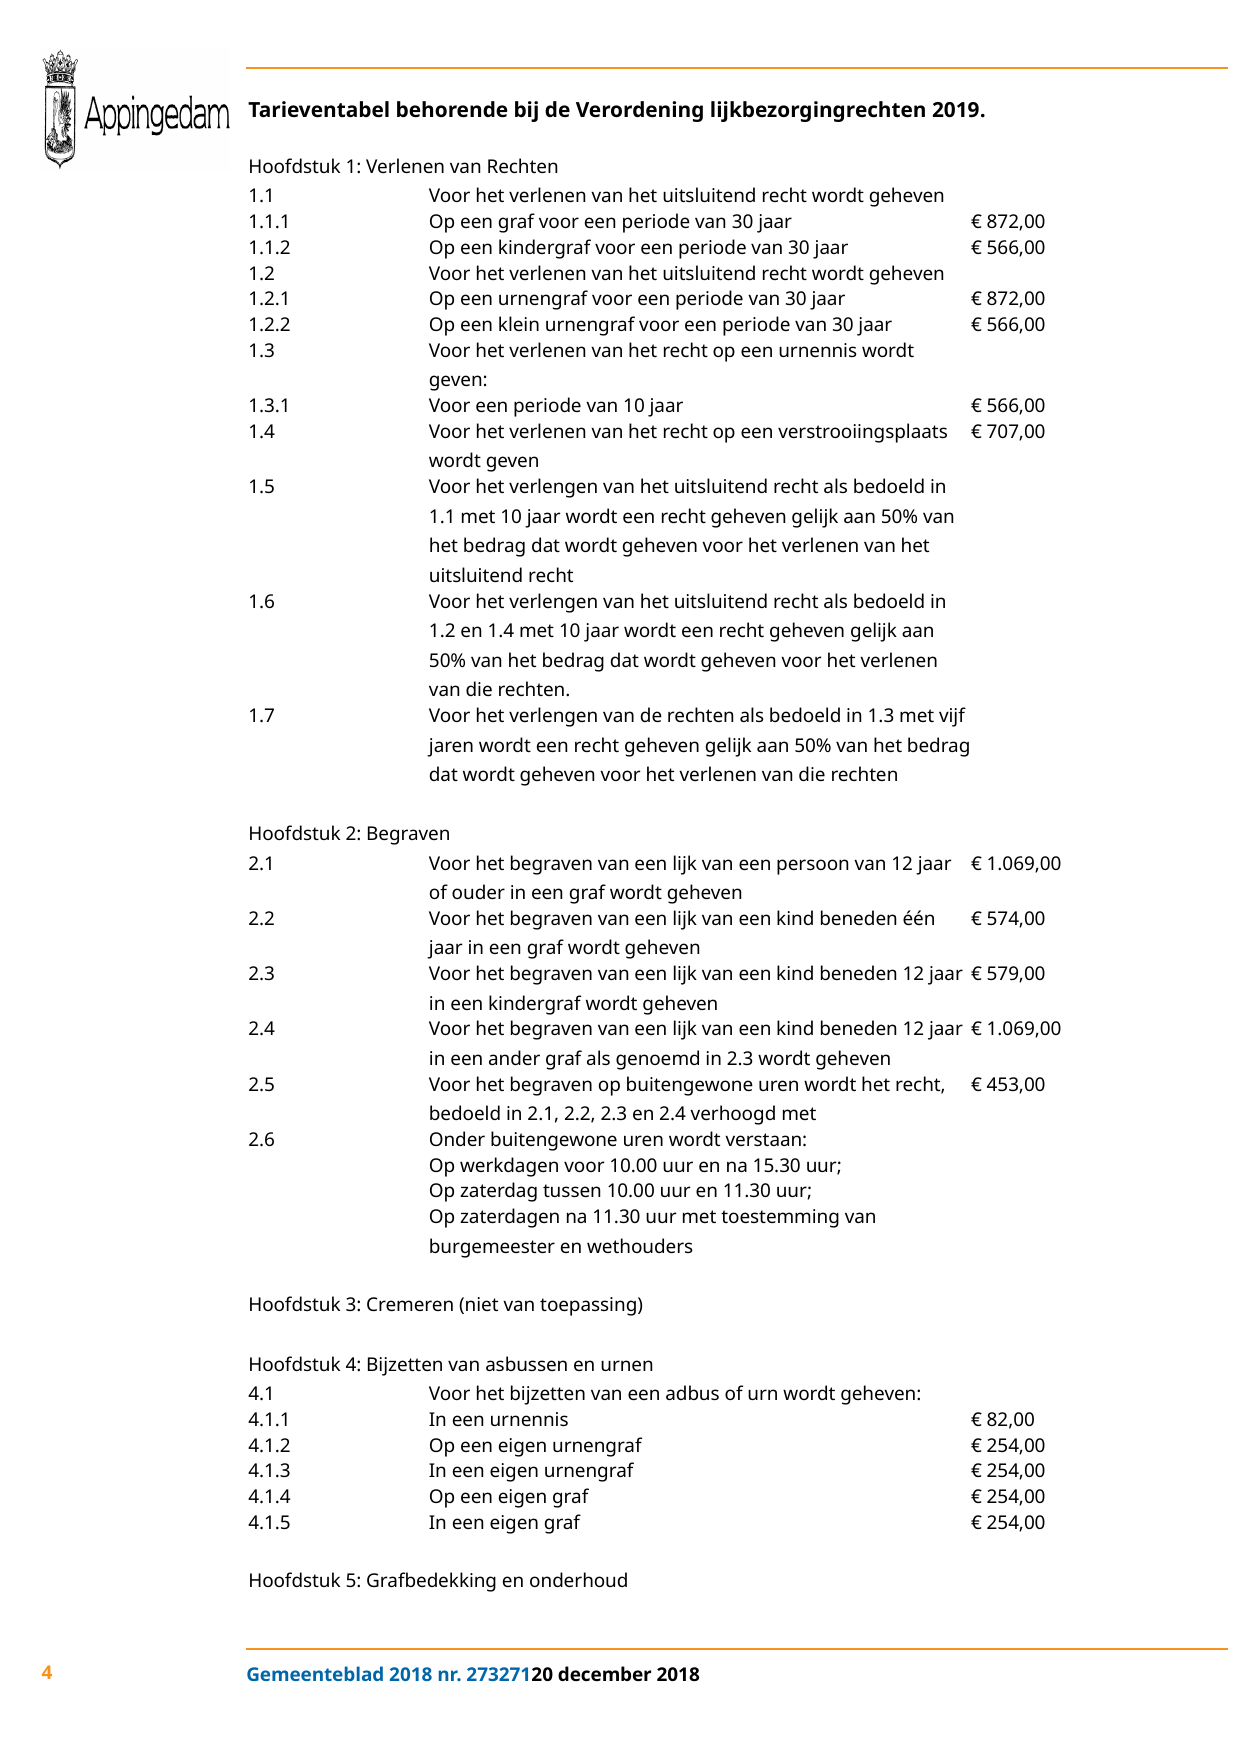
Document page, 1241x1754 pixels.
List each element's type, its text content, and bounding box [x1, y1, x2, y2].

table_cell Voor het verlengen van de rechten als bedoeld in 1.3 met vijf jaren wordt een recht geheven gelijk aan 50% van het bedrag dat wordt geheven voor het verlenen van die rechten [429, 702, 971, 787]
table_cell Voor het verlenen van het uitsluitend recht wordt geheven [429, 260, 971, 286]
table_cell Voor het begraven op buitengewone uren wordt het recht, bedoeld in 2.1, 2.2, 2.3 en 2.4 verhoogd met [429, 1071, 971, 1126]
table_cell 2.3 [248, 960, 429, 1016]
table_header Voor het begraven van een lijk van een persoon van 12 jaar of ouder in een graf wordt geheven [429, 850, 971, 905]
table_cell Voor het begraven van een lijk van een kind beneden 12 jaar in een kindergraf wordt geheven [429, 960, 971, 1016]
table_cell [971, 473, 1152, 588]
table_cell € 566,00 [971, 392, 1152, 418]
table_cell 1.4 [248, 418, 429, 473]
table_cell Voor het verlenen van het recht op een urnennis wordt geven: [429, 337, 971, 392]
table_cell € 872,00 [971, 208, 1152, 234]
table_cell [248, 1178, 429, 1203]
table_cell € 82,00 [971, 1406, 1152, 1432]
text Hoofdstuk 1: Verlenen van Rechten [248, 153, 1152, 179]
table_cell Voor het verlengen van het uitsluitend recht als bedoeld in 1.2 en 1.4 met 10 jaar wordt een recht geheven gelijk aan 50% van het bedrag dat wordt geheven voor het verlenen van die rechten. [429, 588, 971, 702]
table_cell [971, 1178, 1152, 1203]
table_cell 4.1.1 [248, 1406, 429, 1432]
table_cell 2.2 [248, 905, 429, 960]
table_header Voor het bijzetten van een adbus of urn wordt geheven: [429, 1380, 971, 1406]
table_cell 1.2.2 [248, 311, 429, 337]
table_cell 1.6 [248, 588, 429, 702]
table_header € 1.069,00 [971, 850, 1152, 905]
text Hoofdstuk 5: Grafbedekking en onderhoud [248, 1568, 1152, 1593]
table_cell € 566,00 [971, 311, 1152, 337]
table_cell Op een eigen urnengraf [429, 1432, 971, 1458]
table_cell 2.4 [248, 1016, 429, 1071]
table_cell Voor het verlenen van het recht op een verstrooiingsplaats wordt geven [429, 418, 971, 473]
table_cell Op een kindergraf voor een periode van 30 jaar [429, 234, 971, 260]
table_cell [971, 1204, 1152, 1259]
table_cell € 254,00 [971, 1509, 1152, 1535]
table_cell Op een klein urnengraf voor een periode van 30 jaar [429, 311, 971, 337]
table_cell 1.2.1 [248, 286, 429, 311]
table_cell 4.1.3 [248, 1458, 429, 1483]
table_cell Onder buitengewone uren wordt verstaan: [429, 1126, 971, 1152]
table_cell € 254,00 [971, 1458, 1152, 1483]
table_cell Op een graf voor een periode van 30 jaar [429, 208, 971, 234]
table_header [971, 1380, 1152, 1406]
table_cell [248, 1152, 429, 1178]
table_cell € 453,00 [971, 1071, 1152, 1126]
table_cell € 254,00 [971, 1483, 1152, 1509]
table_cell Voor een periode van 10 jaar [429, 392, 971, 418]
table_cell 1.5 [248, 473, 429, 588]
table_cell [971, 1126, 1152, 1152]
table_cell Voor het verlengen van het uitsluitend recht als bedoeld in 1.1 met 10 jaar wordt een recht geheven gelijk aan 50% van het bedrag dat wordt geheven voor het verlenen van het uitsluitend recht [429, 473, 971, 588]
table_cell € 707,00 [971, 418, 1152, 473]
table_cell € 872,00 [971, 286, 1152, 311]
table_cell In een eigen graf [429, 1509, 971, 1535]
table_cell € 254,00 [971, 1432, 1152, 1458]
table_header [971, 183, 1152, 208]
table_cell 1.1.2 [248, 234, 429, 260]
table_cell Op werkdagen voor 10.00 uur en na 15.30 uur; [429, 1152, 971, 1178]
table_cell 1.7 [248, 702, 429, 787]
table_cell € 566,00 [971, 234, 1152, 260]
table_cell 4.1.4 [248, 1483, 429, 1509]
table_cell € 579,00 [971, 960, 1152, 1016]
table_cell Op een eigen graf [429, 1483, 971, 1509]
table_cell 1.3 [248, 337, 429, 392]
table_cell 2.6 [248, 1126, 429, 1152]
table_cell 1.3.1 [248, 392, 429, 418]
table_header 2.1 [248, 850, 429, 905]
table_cell In een eigen urnengraf [429, 1458, 971, 1483]
table_cell € 574,00 [971, 905, 1152, 960]
table_cell 4.1.5 [248, 1509, 429, 1535]
table_header 4.1 [248, 1380, 429, 1406]
table_cell Voor het begraven van een lijk van een kind beneden één jaar in een graf wordt geheven [429, 905, 971, 960]
table_cell In een urnennis [429, 1406, 971, 1432]
table_cell [971, 337, 1152, 392]
picture [41, 47, 231, 172]
table_cell [971, 260, 1152, 286]
text Tarieventabel behorende bij de Verordening lijkbezorgingrechten 2019. [248, 95, 1152, 123]
table_cell 1.1.1 [248, 208, 429, 234]
table_cell 2.5 [248, 1071, 429, 1126]
table_cell [971, 588, 1152, 702]
table_cell [248, 1204, 429, 1259]
table_cell [971, 1152, 1152, 1178]
table_header 1.1 [248, 183, 429, 208]
table_cell 4.1.2 [248, 1432, 429, 1458]
text Hoofdstuk 2: Begraven [248, 820, 1152, 846]
text Hoofdstuk 4: Bijzetten van asbussen en urnen [248, 1351, 1152, 1376]
table_cell Op een urnengraf voor een periode van 30 jaar [429, 286, 971, 311]
text Hoofdstuk 3: Cremeren (niet van toepassing) [248, 1292, 1152, 1317]
table_cell Voor het begraven van een lijk van een kind beneden 12 jaar in een ander graf als genoemd in 2.3 wordt geheven [429, 1016, 971, 1071]
table_cell 1.2 [248, 260, 429, 286]
table_cell Op zaterdag tussen 10.00 uur en 11.30 uur; [429, 1178, 971, 1203]
table_cell [971, 702, 1152, 787]
table_cell € 1.069,00 [971, 1016, 1152, 1071]
table_header Voor het verlenen van het uitsluitend recht wordt geheven [429, 183, 971, 208]
table_cell Op zaterdagen na 11.30 uur met toestemming van burgemeester en wethouders [429, 1204, 971, 1259]
